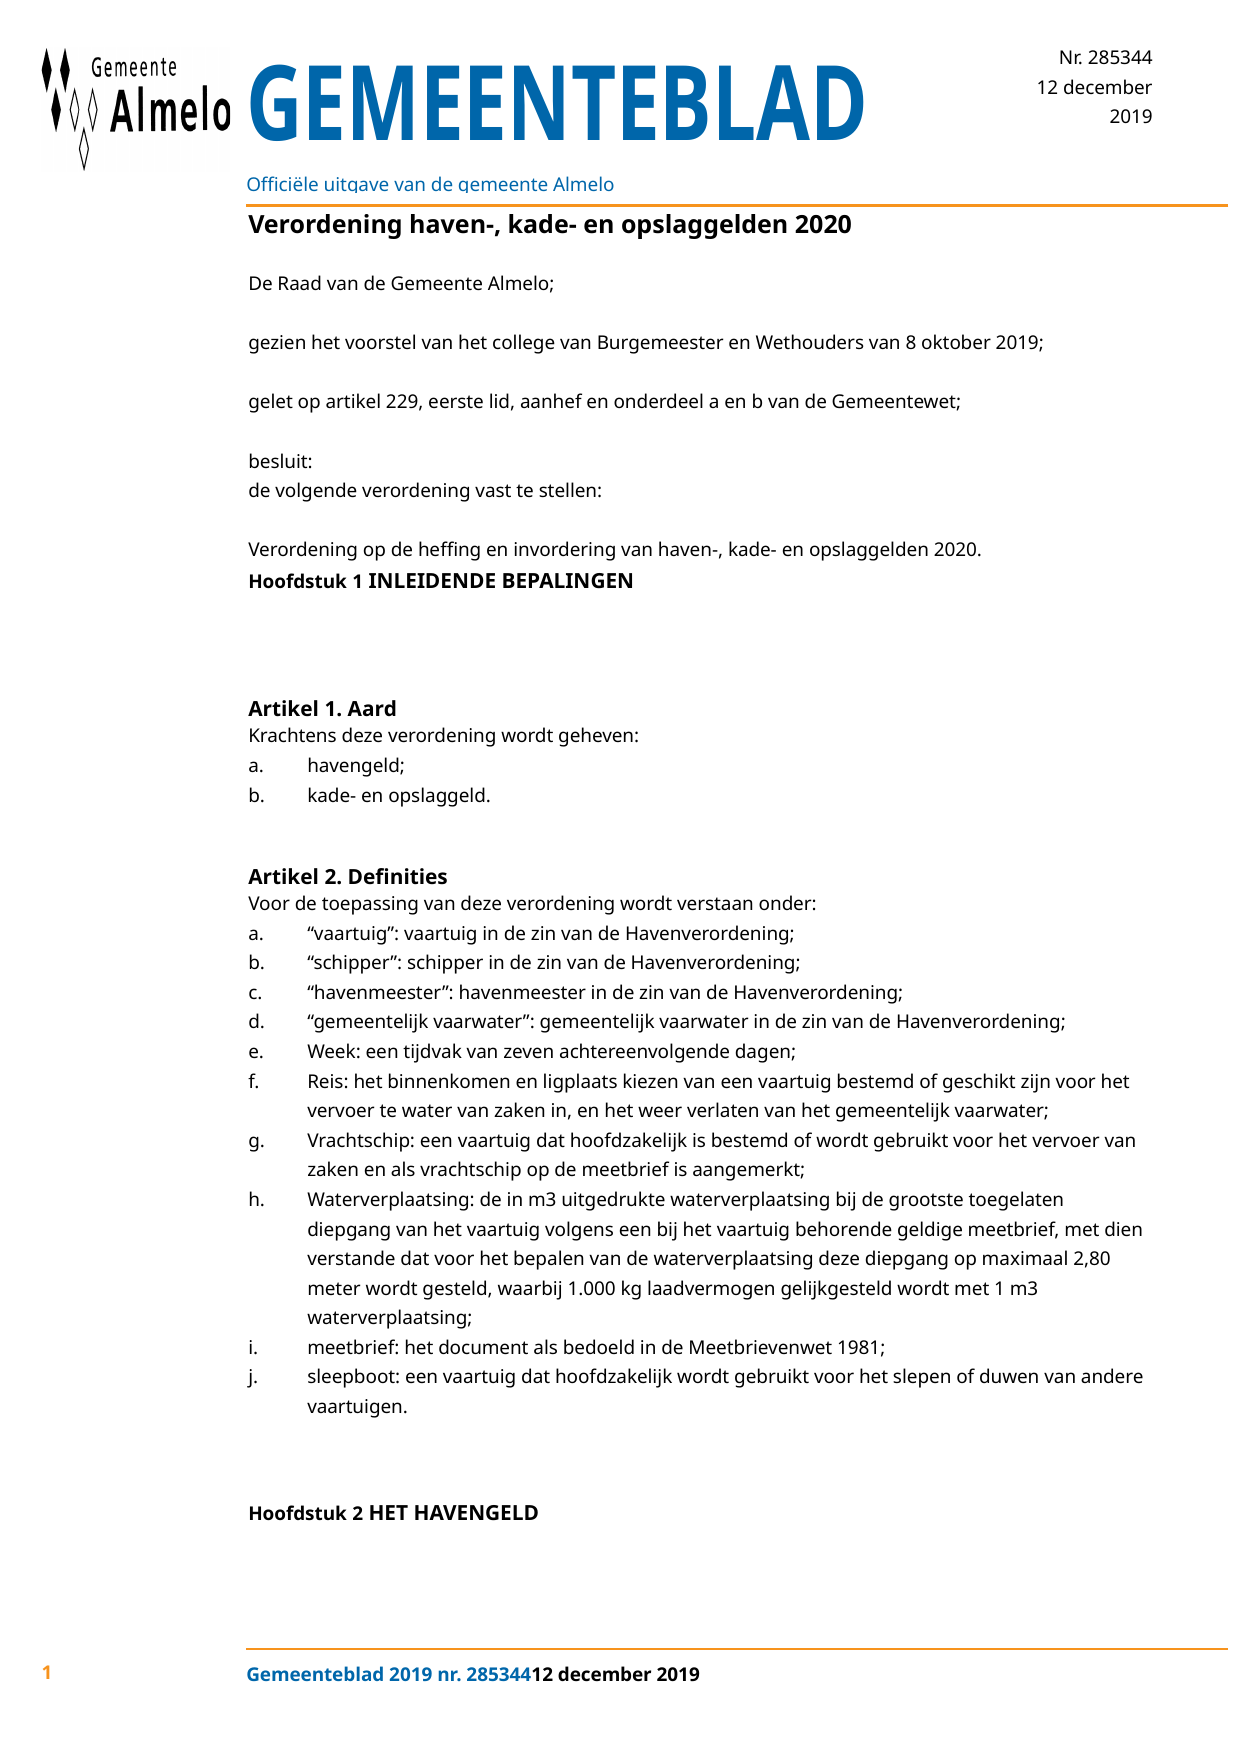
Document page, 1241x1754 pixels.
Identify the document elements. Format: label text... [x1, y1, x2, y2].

list havengeld; [248, 752, 1152, 778]
list “schipper”: schipper in de zin van de Havenverordening; [248, 949, 1152, 975]
list sleepboot: een vaartuig dat hoofdzakelijk wordt gebruikt voor het slepen of duwen van andere vaartuigen. [248, 1364, 1152, 1419]
list meetbrief: het document als bedoeld in de Meetbrievenwet 1981; [248, 1334, 1152, 1360]
text gezien het voorstel van het college van Burgemeester en Wethouders van 8 oktober 2019; [248, 329, 1152, 355]
text Krachtens deze verordening wordt geheven: [248, 723, 1152, 748]
list Vrachtschip: een vaartuig dat hoofdzakelijk is bestemd of wordt gebruikt voor het vervoer van zaken en als vrachtschip op de meetbrief is aangemerkt; [248, 1127, 1152, 1182]
text Hoofdstuk 2 HET HAVENGELD [248, 1498, 1152, 1526]
list “vaartuig”: vaartuig in de zin van de Havenverordening; [248, 920, 1152, 946]
text Artikel 1. Aard [248, 694, 1152, 723]
text Verordening haven-, kade- en opslaggelden 2020 [248, 207, 1152, 241]
text Artikel 2. Definities [248, 862, 1152, 890]
text Voor de toepassing van deze verordening wordt verstaan onder: [248, 890, 1152, 916]
list Reis: het binnenkomen en ligplaats kiezen van een vaartuig bestemd of geschikt zijn voor het vervoer te water van zaken in, en het weer verlaten van het gemeentelijk vaarwater; [248, 1068, 1152, 1123]
list kade- en opslaggeld. [248, 782, 1152, 808]
text Hoofdstuk 1 INLEIDENDE BEPALINGEN [248, 566, 1152, 594]
list Waterverplaatsing: de in m3 uitgedrukte waterverplaatsing bij de grootste toegelaten diepgang van het vaartuig volgens een bij het vaartuig behorende geldige meetbrief, met dien verstande dat voor het bepalen van de waterverplaatsing deze diepgang op maximaal 2,80 meter wordt gesteld, waarbij 1.000 kg laadvermogen gelijkgesteld wordt met 1 m3 waterverplaatsing; [248, 1186, 1152, 1330]
list Week: een tijdvak van zeven achtereenvolgende dagen; [248, 1038, 1152, 1064]
picture [41, 47, 231, 172]
list “havenmeester”: havenmeester in de zin van de Havenverordening; [248, 979, 1152, 1005]
list “gemeentelijk vaarwater”: gemeentelijk vaarwater in de zin van de Havenverordening; [248, 1009, 1152, 1034]
text besluit: [248, 448, 1152, 473]
text Verordening op de heffing en invordering van haven-, kade- en opslaggelden 2020. [248, 537, 1152, 562]
text de volgende verordening vast te stellen: [248, 477, 1152, 503]
text gelet op artikel 229, eerste lid, aanhef en onderdeel a en b van de Gemeentewet; [248, 389, 1152, 414]
text De Raad van de Gemeente Almelo; [248, 270, 1152, 296]
